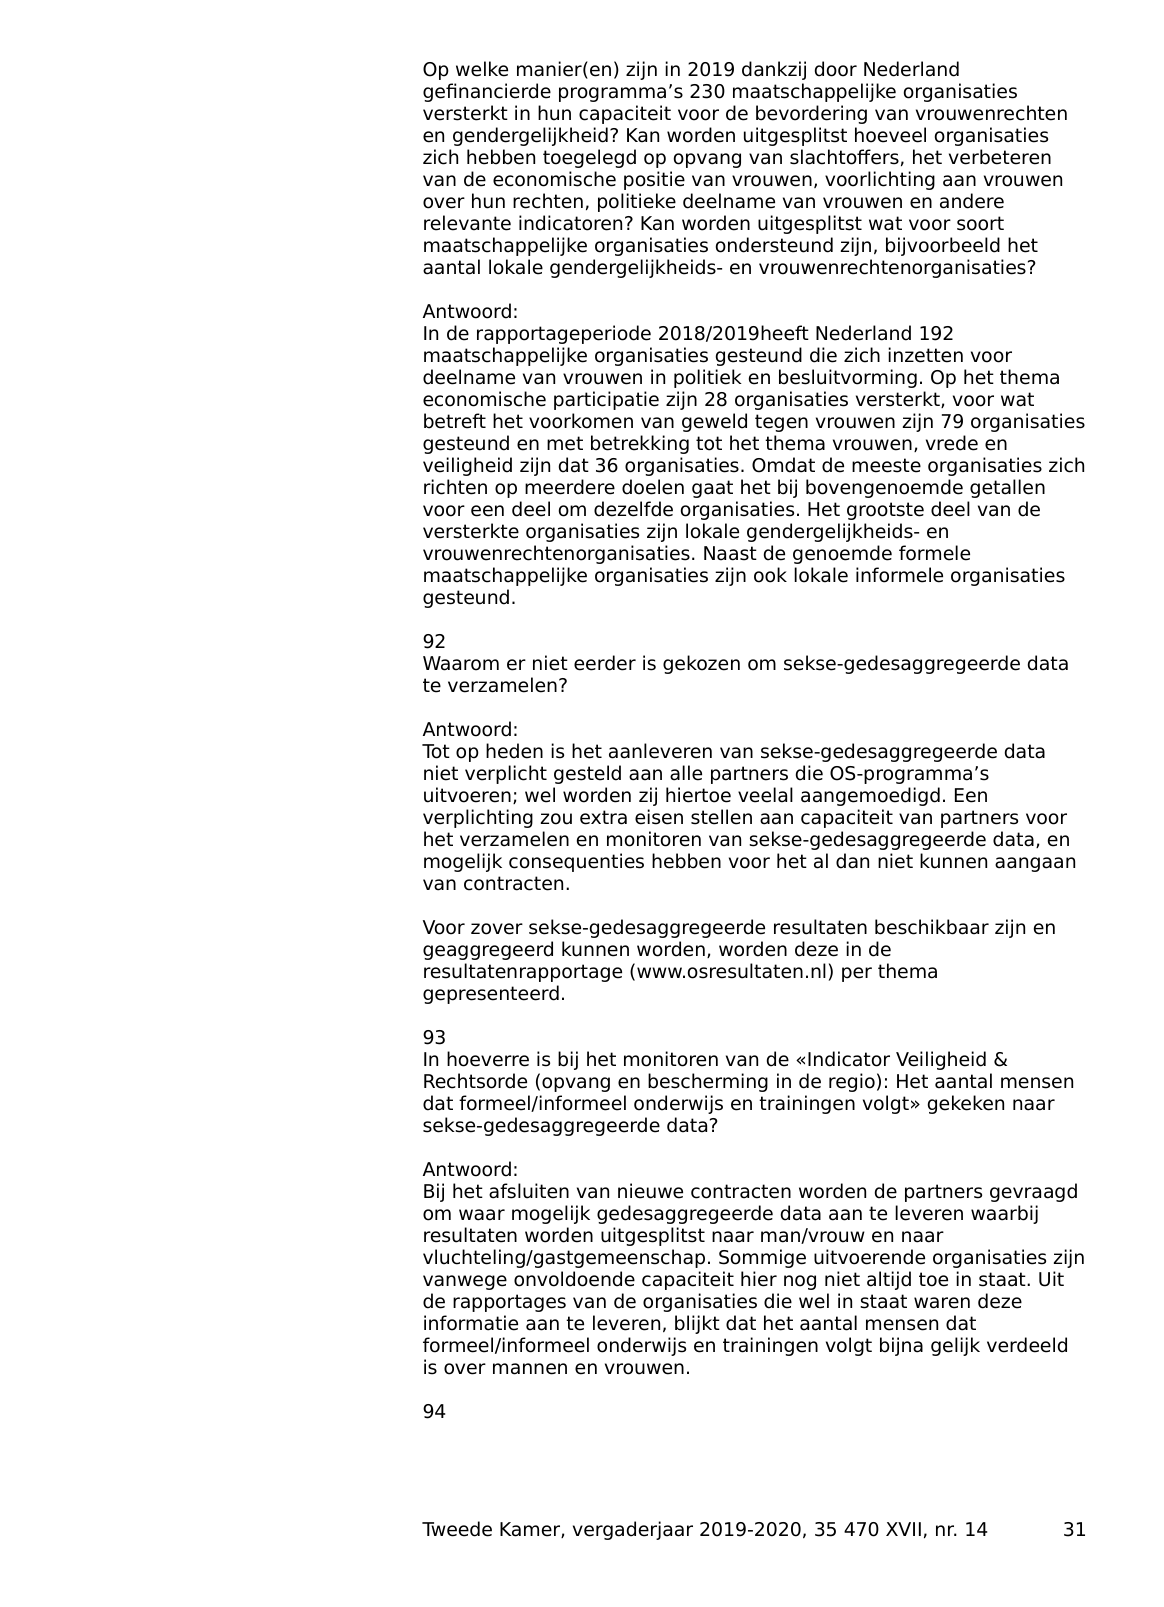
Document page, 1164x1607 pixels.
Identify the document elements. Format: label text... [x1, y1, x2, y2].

text 92 [422, 631, 1087, 653]
text 93 [422, 1027, 1087, 1049]
text Op welke manier(en) zijn in 2019 dankzij door Nederland gefinancierde programma’s 230 maatschappelijke organisaties versterkt in hun capaciteit voor de bevordering van vrouwenrechten en gendergelijkheid? Kan worden uitgesplitst hoeveel organisaties zich hebben toegelegd op opvang van slachtoffers, het verbeteren van de economische positie van vrouwen, voorlichting aan vrouwen over hun rechten, politieke deelname van vrouwen en andere relevante indicatoren? Kan worden uitgesplitst wat voor soort maatschappelijke organisaties ondersteund zijn, bijvoorbeeld het aantal lokale gendergelijkheids- en vrouwenrechtenorganisaties? [422, 59, 1087, 279]
text Antwoord: [422, 1159, 1087, 1181]
text Bij het afsluiten van nieuwe contracten worden de partners gevraagd om waar mogelijk gedesaggregeerde data aan te leveren waarbij resultaten worden uitgesplitst naar man/vrouw en naar vluchteling/gastgemeenschap. Sommige uitvoerende organisaties zijn vanwege onvoldoende capaciteit hier nog niet altijd toe in staat. Uit de rapportages van de organisaties die wel in staat waren deze informatie aan te leveren, blijkt dat het aantal mensen dat formeel/informeel onderwijs en trainingen volgt bijna gelijk verdeeld is over mannen en vrouwen. [422, 1181, 1087, 1379]
text Antwoord: [422, 301, 1087, 323]
text 94 [422, 1401, 1087, 1423]
text In hoeverre is bij het monitoren van de «Indicator Veiligheid & Rechtsorde (opvang en bescherming in de regio): Het aantal mensen dat formeel/informeel onderwijs en trainingen volgt» gekeken naar sekse-gedesaggregeerde data? [422, 1049, 1087, 1137]
text Tot op heden is het aanleveren van sekse-gedesaggregeerde data niet verplicht gesteld aan alle partners die OS-programma’s uitvoeren; wel worden zij hiertoe veelal aangemoedigd. Een verplichting zou extra eisen stellen aan capaciteit van partners voor het verzamelen en monitoren van sekse-gedesaggregeerde data, en mogelijk consequenties hebben voor het al dan niet kunnen aangaan van contracten. [422, 741, 1087, 895]
text In de rapportageperiode 2018/2019heeft Nederland 192 maatschappelijke organisaties gesteund die zich inzetten voor deelname van vrouwen in politiek en besluitvorming. Op het thema economische participatie zijn 28 organisaties versterkt, voor wat betreft het voorkomen van geweld tegen vrouwen zijn 79 organisaties gesteund en met betrekking tot het thema vrouwen, vrede en veiligheid zijn dat 36 organisaties. Omdat de meeste organisaties zich richten op meerdere doelen gaat het bij bovengenoemde getallen voor een deel om dezelfde organisaties. Het grootste deel van de versterkte organisaties zijn lokale gendergelijkheids- en vrouwenrechtenorganisaties. Naast de genoemde formele maatschappelijke organisaties zijn ook lokale informele organisaties gesteund. [422, 323, 1087, 609]
text Voor zover sekse-gedesaggregeerde resultaten beschikbaar zijn en geaggregeerd kunnen worden, worden deze in de resultatenrapportage (www.osresultaten.nl) per thema gepresenteerd. [422, 917, 1087, 1005]
text Antwoord: [422, 719, 1087, 741]
text Waarom er niet eerder is gekozen om sekse-gedesaggregeerde data te verzamelen? [422, 653, 1087, 697]
